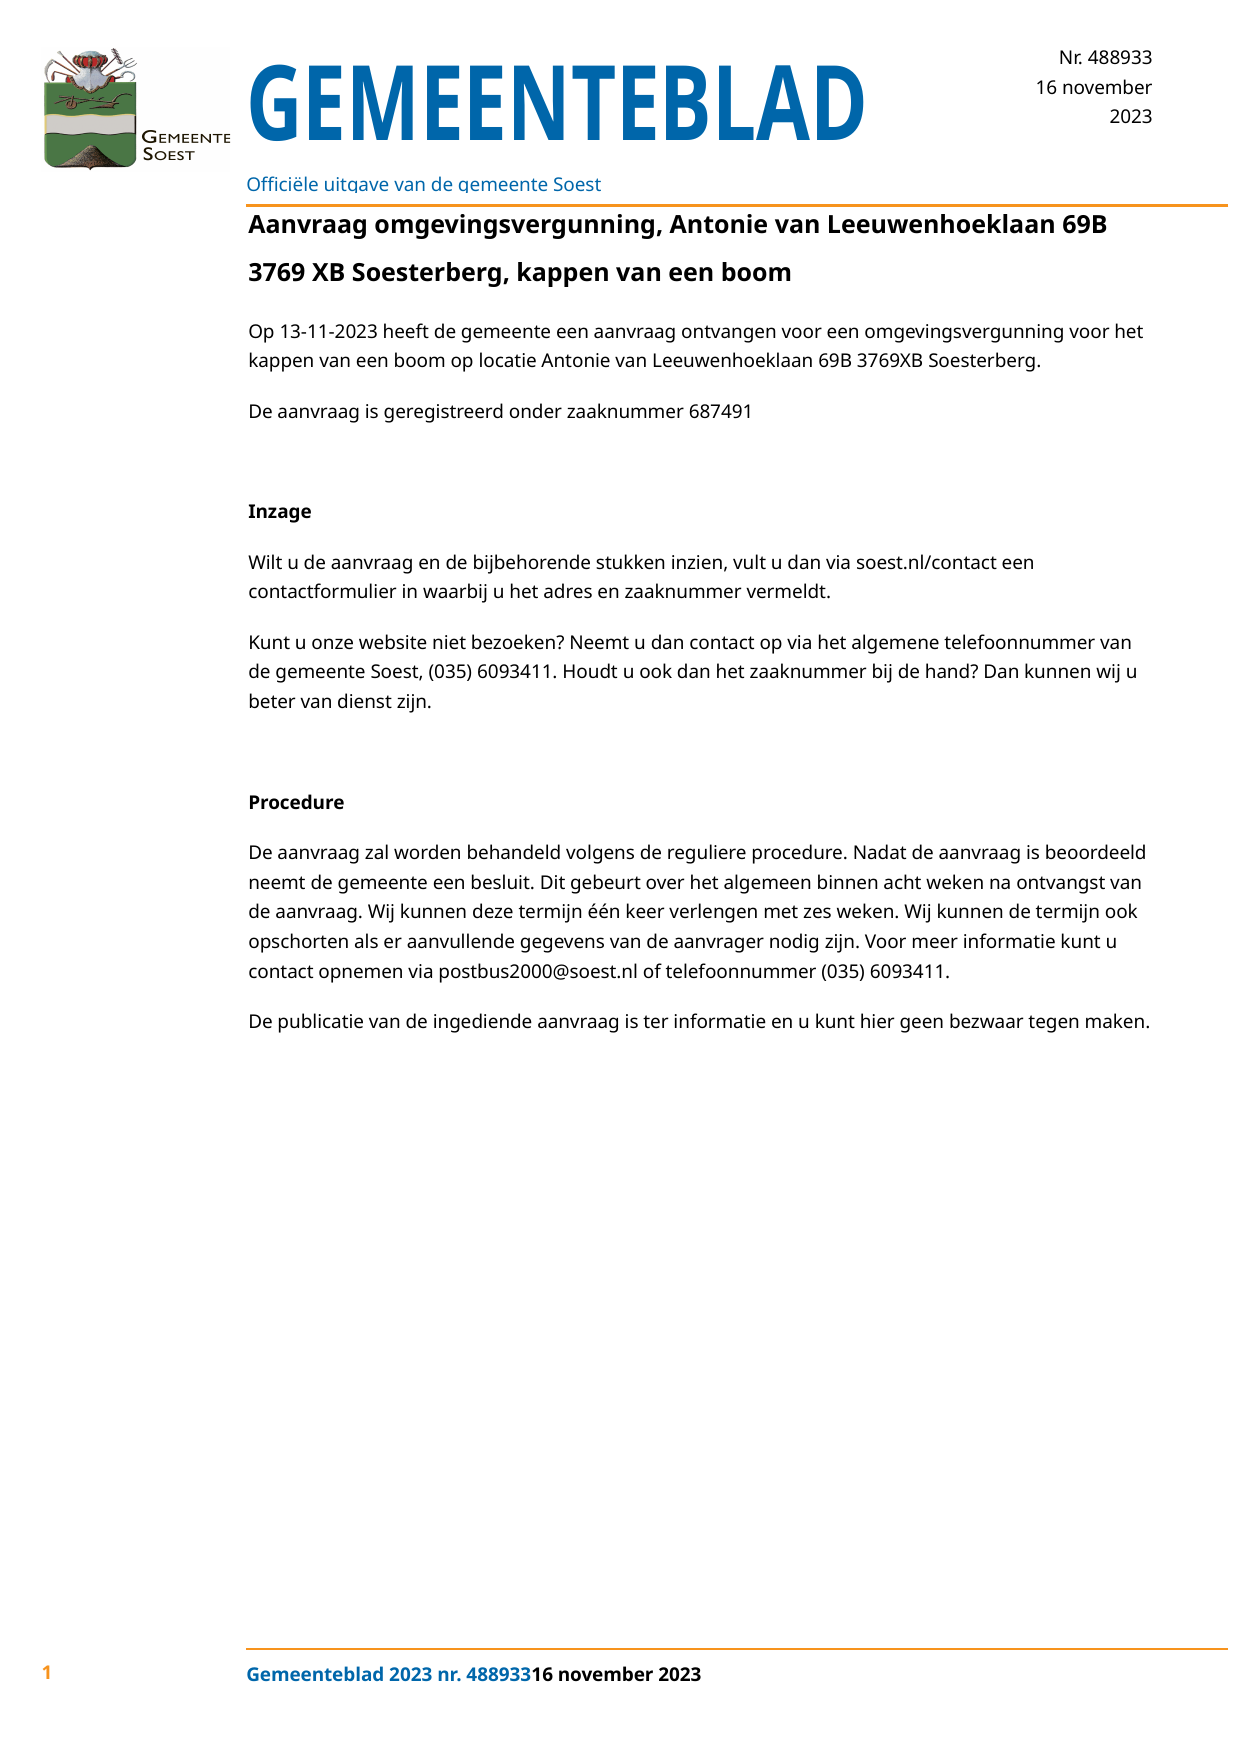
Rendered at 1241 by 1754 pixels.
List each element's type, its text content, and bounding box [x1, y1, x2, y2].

text Wilt u de aanvraag en de bijbehorende stukken inzien, vult u dan via soest.nl/contact een contactformulier in waarbij u het adres en zaaknummer vermeldt. [248, 549, 1152, 604]
text De publicatie van de ingediende aanvraag is ter informatie en u kunt hier geen bezwaar tegen maken. [248, 1008, 1152, 1034]
text Aanvraag omgevingsvergunning, Antonie van Leeuwenhoeklaan 69B 3769 XB Soesterberg, kappen van een boom [248, 207, 1152, 288]
picture [41, 47, 231, 172]
text De aanvraag is geregistreerd onder zaaknummer 687491 [248, 398, 1152, 424]
text De aanvraag zal worden behandeld volgens de reguliere procedure. Nadat de aanvraag is beoordeeld neemt de gemeente een besluit. Dit gebeurt over het algemeen binnen acht weken na ontvangst van de aanvraag. Wij kunnen deze termijn één keer verlengen met zes weken. Wij kunnen de termijn ook opschorten als er aanvullende gegevens van de aanvrager nodig zijn. Voor meer informatie kunt u contact opnemen via postbus2000@soest.nl of telefoonnummer (035) 6093411. [248, 839, 1152, 984]
text Op 13-11-2023 heeft de gemeente een aanvraag ontvangen voor een omgevingsvergunning voor het kappen van een boom op locatie Antonie van Leeuwenhoeklaan 69B 3769XB Soesterberg. [248, 318, 1152, 373]
text Kunt u onze website niet bezoeken? Neemt u dan contact op via het algemene telefoonnummer van de gemeente Soest, (035) 6093411. Houdt u ook dan het zaaknummer bij de hand? Dan kunnen wij u beter van dienst zijn. [248, 629, 1152, 714]
text Procedure [248, 789, 1152, 815]
text Inzage [248, 499, 1152, 524]
